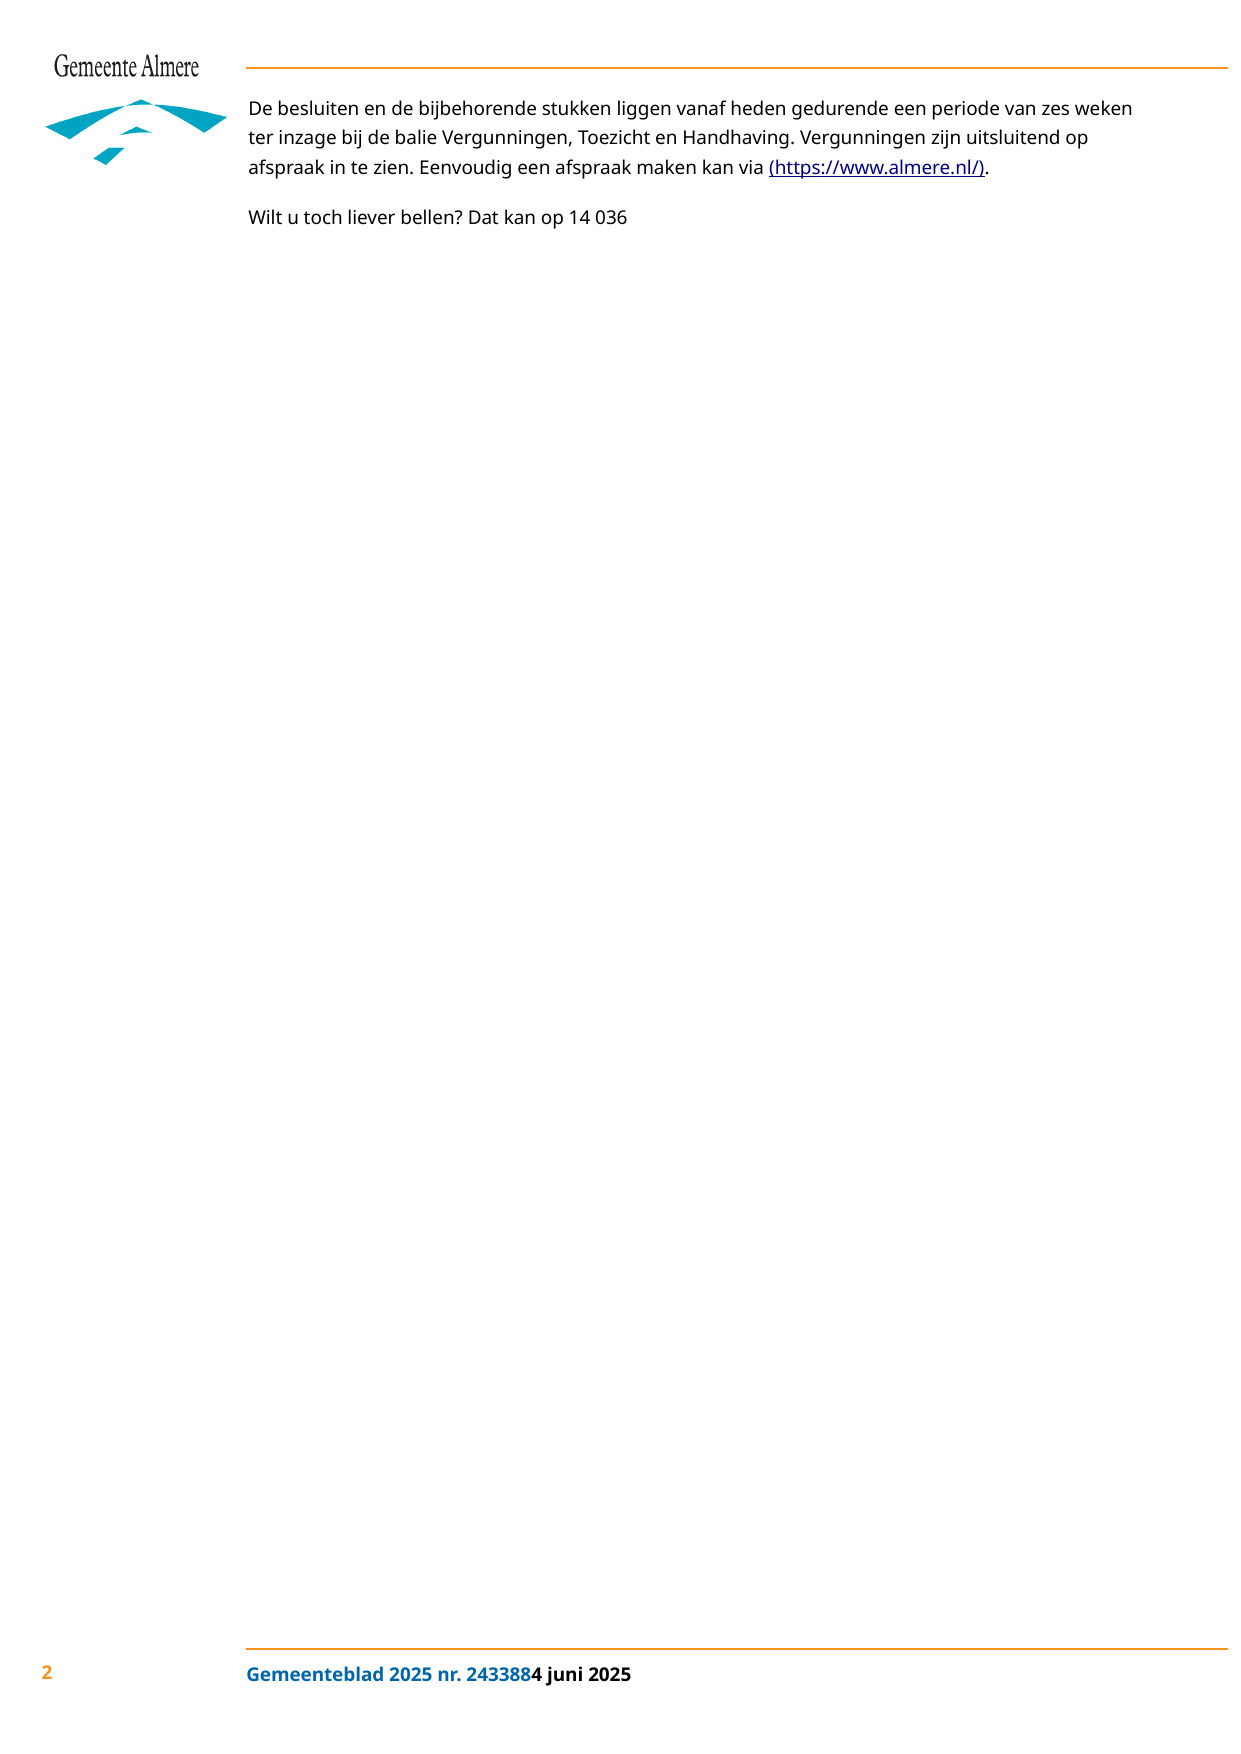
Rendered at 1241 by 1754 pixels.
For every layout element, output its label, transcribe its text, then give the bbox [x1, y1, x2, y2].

text De besluiten en de bijbehorende stukken liggen vanaf heden gedurende een periode van zes weken ter inzage bij de balie Vergunningen, Toezicht en Handhaving. Vergunningen zijn uitsluitend op afspraak in te zien. Eenvoudig een afspraak maken kan via (https://www.almere.nl/). [248, 95, 1152, 180]
picture [41, 47, 231, 172]
text Wilt u toch liever bellen? Dat kan op 14 036 [248, 204, 1152, 230]
